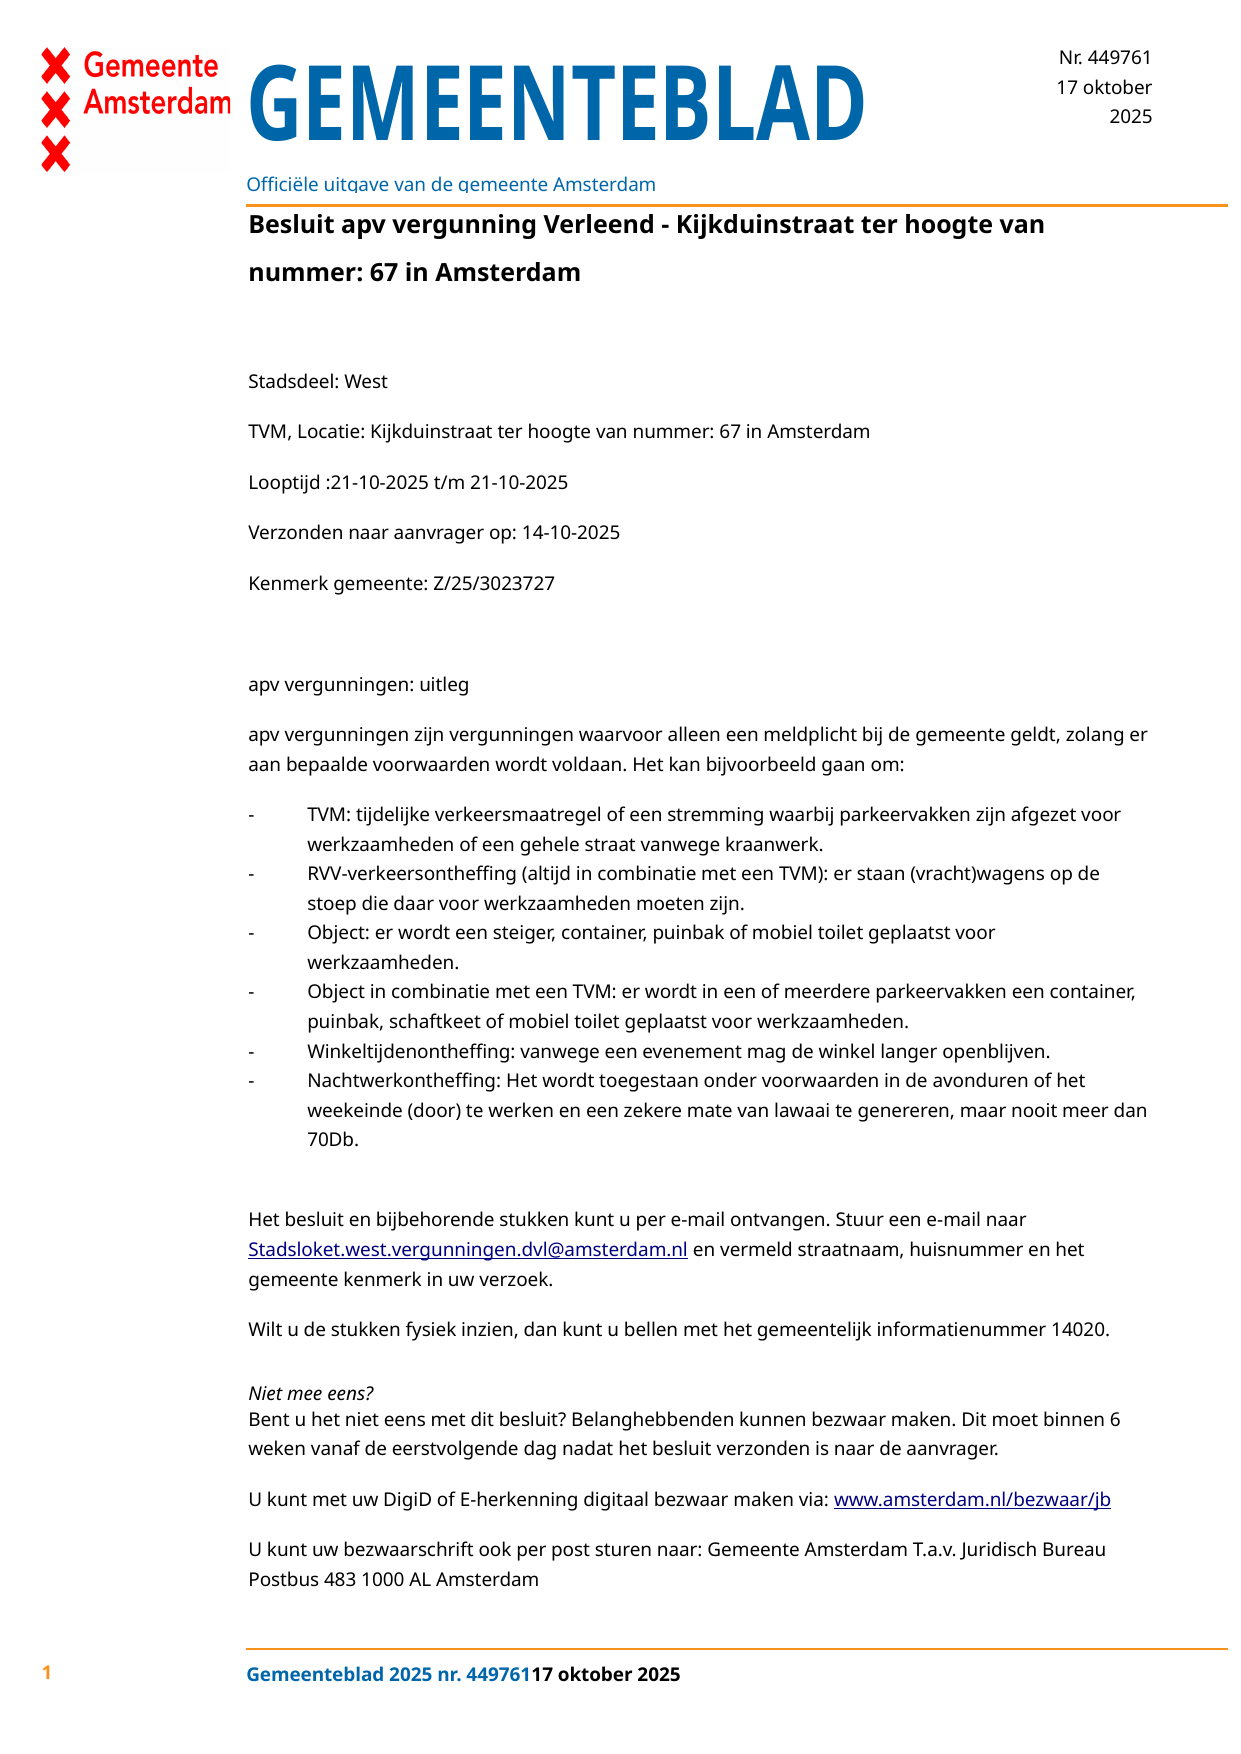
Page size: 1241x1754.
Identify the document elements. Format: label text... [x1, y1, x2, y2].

text apv vergunningen: uitleg [248, 671, 1152, 697]
text Niet mee eens? [248, 1380, 1152, 1406]
text Looptijd :21-10-2025 t/m 21-10-2025 [248, 469, 1152, 495]
list Winkeltijdenontheffing: vanwege een evenement mag de winkel langer openblijven. [248, 1038, 1152, 1064]
list TVM: tijdelijke verkeersmaatregel of een stremming waarbij parkeervakken zijn afgezet voor werkzaamheden of een gehele straat vanwege kraanwerk. [248, 801, 1152, 857]
text Stadsdeel: West [248, 368, 1152, 394]
list RVV-verkeersontheffing (altijd in combinatie met een TVM): er staan (vracht)wagens op de stoep die daar voor werkzaamheden moeten zijn. [248, 860, 1152, 916]
text U kunt uw bezwaarschrift ook per post sturen naar: Gemeente Amsterdam T.a.v. Juridisch Bureau Postbus 483 1000 AL Amsterdam [248, 1536, 1152, 1592]
text U kunt met uw DigiD of E-herkenning digitaal bezwaar maken via: www.amsterdam.nl/bezwaar/jb [248, 1486, 1152, 1512]
text Besluit apv vergunning Verleend - Kijkduinstraat ter hoogte van nummer: 67 in Amsterdam [248, 207, 1152, 288]
text Kenmerk gemeente: Z/25/3023727 [248, 570, 1152, 596]
text Verzonden naar aanvrager op: 14-10-2025 [248, 519, 1152, 545]
text Wilt u de stukken fysiek inzien, dan kunt u bellen met het gemeentelijk informatienummer 14020. [248, 1316, 1152, 1342]
text apv vergunningen zijn vergunningen waarvoor alleen een meldplicht bij de gemeente geldt, zolang er aan bepaalde voorwaarden wordt voldaan. Het kan bijvoorbeeld gaan om: [248, 721, 1152, 777]
list Object: er wordt een steiger, container, puinbak of mobiel toilet geplaatst voor werkzaamheden. [248, 919, 1152, 975]
text Bent u het niet eens met dit besluit? Belanghebbenden kunnen bezwaar maken. Dit moet binnen 6 weken vanaf de eerstvolgende dag nadat het besluit verzonden is naar de aanvrager. [248, 1406, 1152, 1461]
picture [41, 47, 231, 172]
text Het besluit en bijbehorende stukken kunt u per e-mail ontvangen. Stuur een e-mail naar Stadsloket.west.vergunningen.dvl@amsterdam.nl en vermeld straatnaam, huisnummer en het gemeente kenmerk in uw verzoek. [248, 1207, 1152, 1292]
list Object in combinatie met een TVM: er wordt in een of meerdere parkeervakken een container, puinbak, schaftkeet of mobiel toilet geplaatst voor werkzaamheden. [248, 979, 1152, 1034]
list Nachtwerkontheffing: Het wordt toegestaan onder voorwaarden in de avonduren of het weekeinde (door) te werken en een zekere mate van lawaai te genereren, maar nooit meer dan 70Db. [248, 1067, 1152, 1152]
text TVM, Locatie: Kijkduinstraat ter hoogte van nummer: 67 in Amsterdam [248, 419, 1152, 444]
